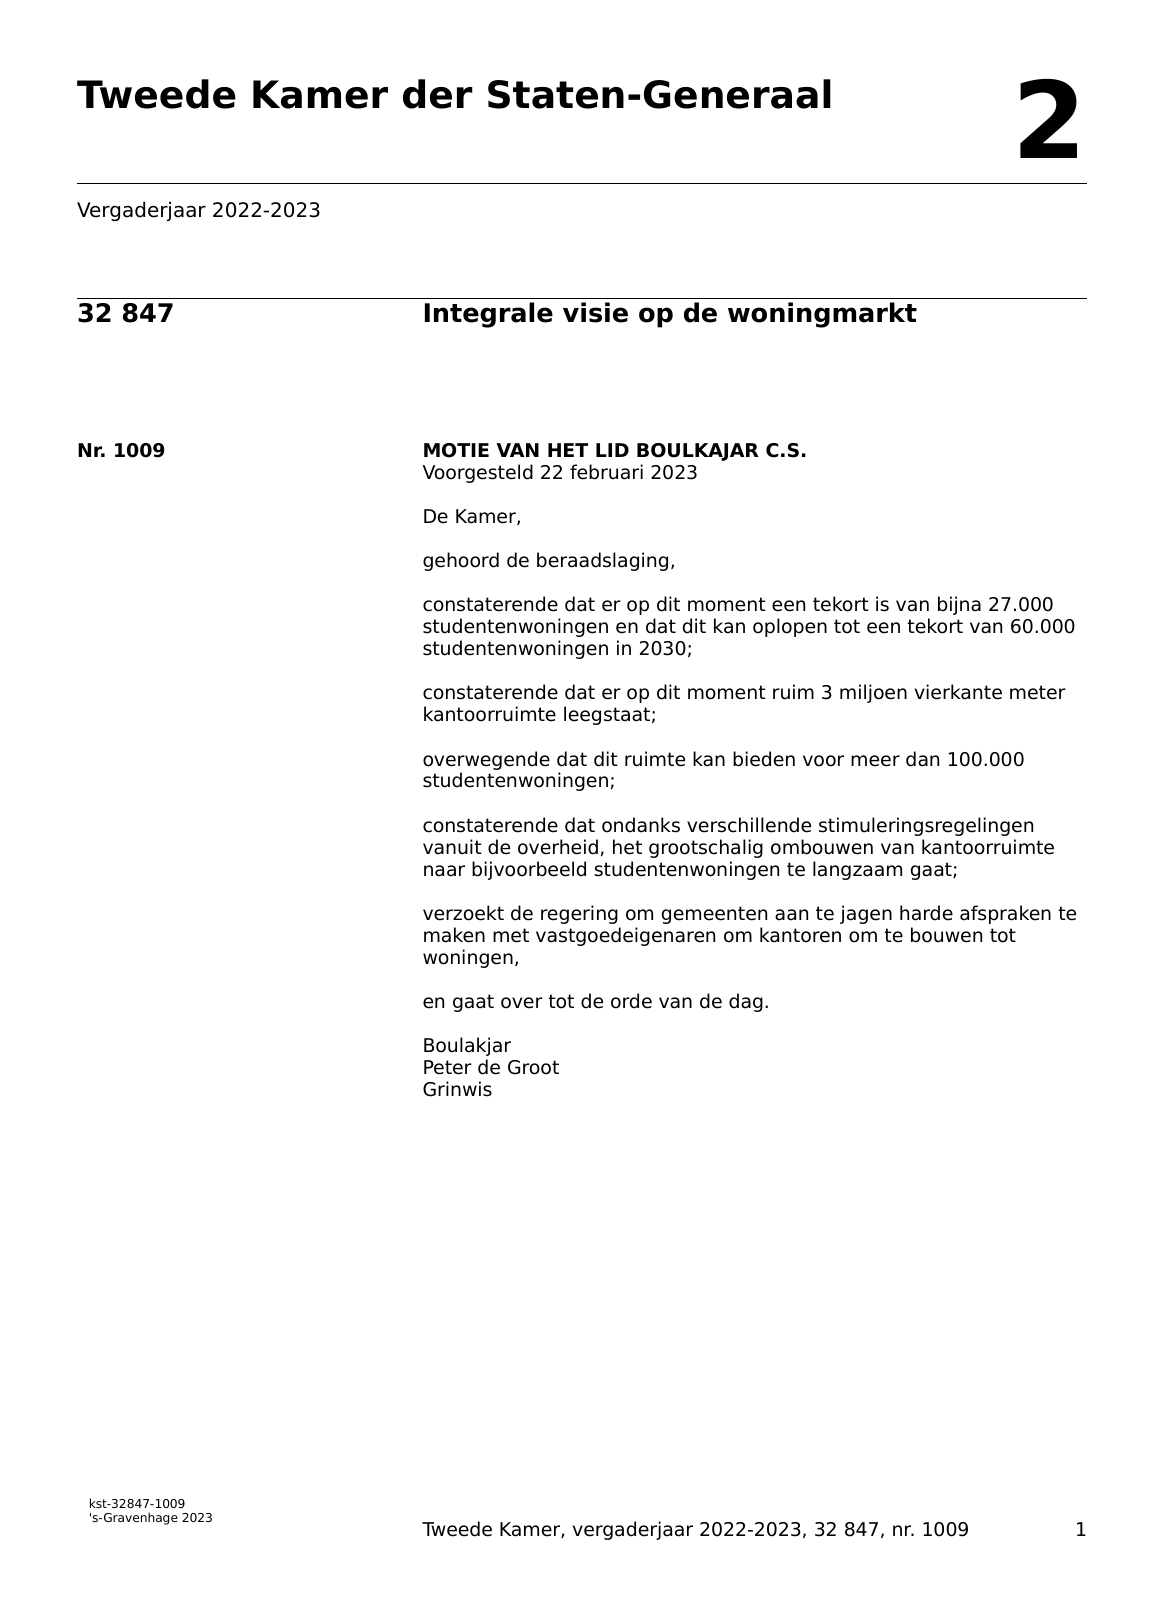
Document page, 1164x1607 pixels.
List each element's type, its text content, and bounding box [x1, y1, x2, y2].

text 's-Gravenhage 2023 [88, 1511, 323, 1525]
text constaterende dat ondanks verschillende stimuleringsregelingen vanuit de overheid, het grootschalig ombouwen van kantoorruimte naar bijvoorbeeld studentenwoningen te langzaam gaat; [422, 814, 1087, 881]
text Grinwis [422, 1079, 1087, 1101]
table_header Tweede Kamer der Staten-Generaal [77, 59, 886, 183]
text Voorgesteld 22 februari 2023 [422, 462, 1087, 484]
subtitle Nr. 1009 MOTIE VAN HET LID BOULKAJAR C.S. [77, 440, 1087, 462]
text overwegende dat dit ruimte kan bieden voor meer dan 100.000 studentenwoningen; [422, 748, 1087, 792]
text constaterende dat er op dit moment ruim 3 miljoen vierkante meter kantoorruimte leegstaat; [422, 682, 1087, 726]
text en gaat over tot de orde van de dag. [422, 991, 1087, 1013]
table_header 2 [886, 59, 1087, 183]
text gehoord de beraadslaging, [422, 550, 1087, 572]
table_cell Vergaderjaar 2022-2023 [77, 184, 1087, 298]
text De Kamer, [422, 506, 1087, 528]
text Boulakjar [422, 1035, 1087, 1057]
text Peter de Groot [422, 1057, 1087, 1079]
text verzoekt de regering om gemeenten aan te jagen harde afspraken te maken met vastgoedeigenaren om kantoren om te bouwen tot woningen, [422, 903, 1087, 969]
text constaterende dat er op dit moment een tekort is van bijna 27.000 studentenwoningen en dat dit kan oplopen tot een tekort van 60.000 studentenwoningen in 2030; [422, 594, 1087, 660]
text kst-32847-1009 [88, 1497, 323, 1511]
subtitle 32 847 Integrale visie op de woningmarkt [77, 299, 1087, 329]
